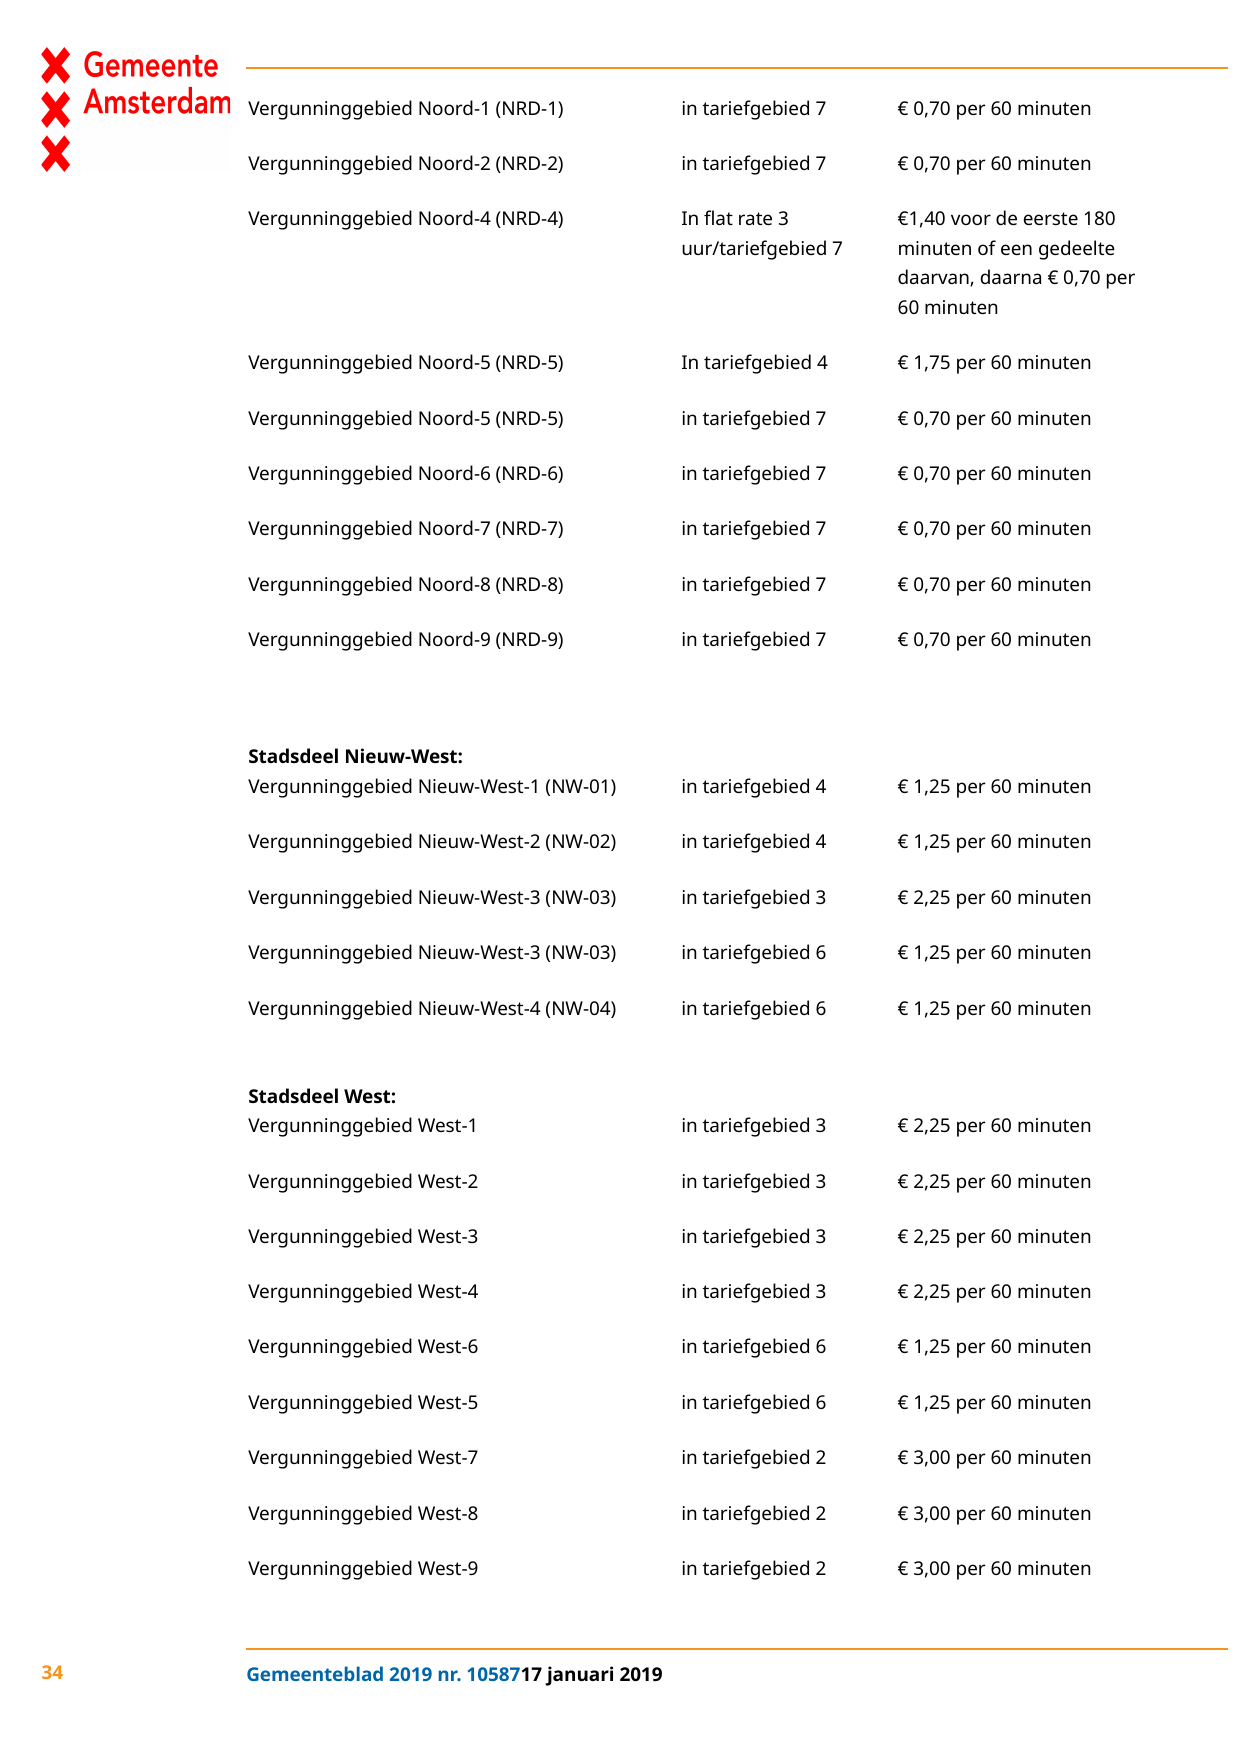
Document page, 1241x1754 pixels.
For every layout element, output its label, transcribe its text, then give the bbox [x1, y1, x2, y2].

table_cell € 0,70 per 60 minuten [898, 150, 1152, 205]
table_cell € 3,00 per 60 minuten [898, 1500, 1152, 1555]
table_cell Vergunninggebied Noord-5 (NRD-5) [248, 405, 681, 460]
table_cell in tariefgebied 7 [681, 460, 897, 515]
table_cell in tariefgebied 7 [681, 405, 897, 460]
table_cell Vergunninggebied West-4 [248, 1279, 681, 1334]
table_cell € 3,00 per 60 minuten [898, 1444, 1152, 1500]
table_cell Vergunninggebied Nieuw-West-2 (NW-02) [248, 829, 681, 884]
table_cell € 1,25 per 60 minuten [898, 939, 1152, 995]
table_cell in tariefgebied 3 [681, 1279, 897, 1334]
table_cell in tariefgebied 2 [681, 1555, 897, 1610]
table_cell € 0,70 per 60 minuten [898, 460, 1152, 515]
text Stadsdeel West: [248, 1083, 1152, 1108]
table_cell Vergunninggebied Nieuw-West-3 (NW-03) [248, 884, 681, 939]
table_cell €1,40 voor de eerste 180 minuten of een gedeelte daarvan, daarna € 0,70 per 60 minuten [898, 205, 1152, 349]
table_cell € 0,70 per 60 minuten [898, 626, 1152, 681]
table_header Vergunninggebied Nieuw-West-1 (NW-01) [248, 774, 681, 829]
table_cell € 2,25 per 60 minuten [898, 1279, 1152, 1334]
picture [41, 47, 231, 172]
table_cell Vergunninggebied Noord-2 (NRD-2) [248, 150, 681, 205]
table_cell Vergunninggebied Noord-7 (NRD-7) [248, 515, 681, 571]
table_header Vergunninggebied Noord-1 (NRD-1) [248, 95, 681, 150]
table_cell in tariefgebied 7 [681, 571, 897, 626]
table_cell in tariefgebied 2 [681, 1500, 897, 1555]
table_cell In tariefgebied 4 [681, 350, 897, 405]
table_header € 2,25 per 60 minuten [898, 1113, 1152, 1168]
table_header in tariefgebied 7 [681, 95, 897, 150]
table_cell € 2,25 per 60 minuten [898, 1223, 1152, 1278]
table_cell in tariefgebied 7 [681, 626, 897, 681]
table_cell € 3,00 per 60 minuten [898, 1555, 1152, 1610]
table_cell € 0,70 per 60 minuten [898, 405, 1152, 460]
table_cell € 2,25 per 60 minuten [898, 884, 1152, 939]
table_cell in tariefgebied 6 [681, 995, 897, 1050]
table_cell € 1,75 per 60 minuten [898, 350, 1152, 405]
table_cell in tariefgebied 6 [681, 939, 897, 995]
table_cell Vergunninggebied Nieuw-West-4 (NW-04) [248, 995, 681, 1050]
table_cell Vergunninggebied West-9 [248, 1555, 681, 1610]
table_cell Vergunninggebied West-2 [248, 1168, 681, 1223]
table_cell Vergunninggebied West-5 [248, 1389, 681, 1444]
table_cell Vergunninggebied West-3 [248, 1223, 681, 1278]
table_cell in tariefgebied 6 [681, 1334, 897, 1389]
table_header € 0,70 per 60 minuten [898, 95, 1152, 150]
table_cell in tariefgebied 7 [681, 515, 897, 571]
table_cell Vergunninggebied Noord-5 (NRD-5) [248, 350, 681, 405]
table_cell € 1,25 per 60 minuten [898, 1334, 1152, 1389]
table_cell € 0,70 per 60 minuten [898, 515, 1152, 571]
table_cell Vergunninggebied West-8 [248, 1500, 681, 1555]
table_header in tariefgebied 3 [681, 1113, 897, 1168]
table_cell Vergunninggebied Noord-9 (NRD-9) [248, 626, 681, 681]
table_header € 1,25 per 60 minuten [898, 774, 1152, 829]
text Stadsdeel Nieuw-West: [248, 744, 1152, 769]
table_cell in tariefgebied 3 [681, 884, 897, 939]
table_cell in tariefgebied 2 [681, 1444, 897, 1500]
table_cell in tariefgebied 4 [681, 829, 897, 884]
table_cell in tariefgebied 3 [681, 1223, 897, 1278]
table_cell € 1,25 per 60 minuten [898, 995, 1152, 1050]
table_cell Vergunninggebied West-6 [248, 1334, 681, 1389]
table_cell € 1,25 per 60 minuten [898, 1389, 1152, 1444]
table_cell € 2,25 per 60 minuten [898, 1168, 1152, 1223]
table_cell in tariefgebied 7 [681, 150, 897, 205]
table_cell in tariefgebied 6 [681, 1389, 897, 1444]
table_cell in tariefgebied 3 [681, 1168, 897, 1223]
table_cell Vergunninggebied Noord-8 (NRD-8) [248, 571, 681, 626]
table_cell In flat rate 3 uur/tariefgebied 7 [681, 205, 897, 349]
table_cell € 1,25 per 60 minuten [898, 829, 1152, 884]
table_cell Vergunninggebied West-7 [248, 1444, 681, 1500]
table_header Vergunninggebied West-1 [248, 1113, 681, 1168]
table_cell Vergunninggebied Noord-6 (NRD-6) [248, 460, 681, 515]
table_cell Vergunninggebied Nieuw-West-3 (NW-03) [248, 939, 681, 995]
table_cell € 0,70 per 60 minuten [898, 571, 1152, 626]
table_cell Vergunninggebied Noord-4 (NRD-4) [248, 205, 681, 349]
table_header in tariefgebied 4 [681, 774, 897, 829]
